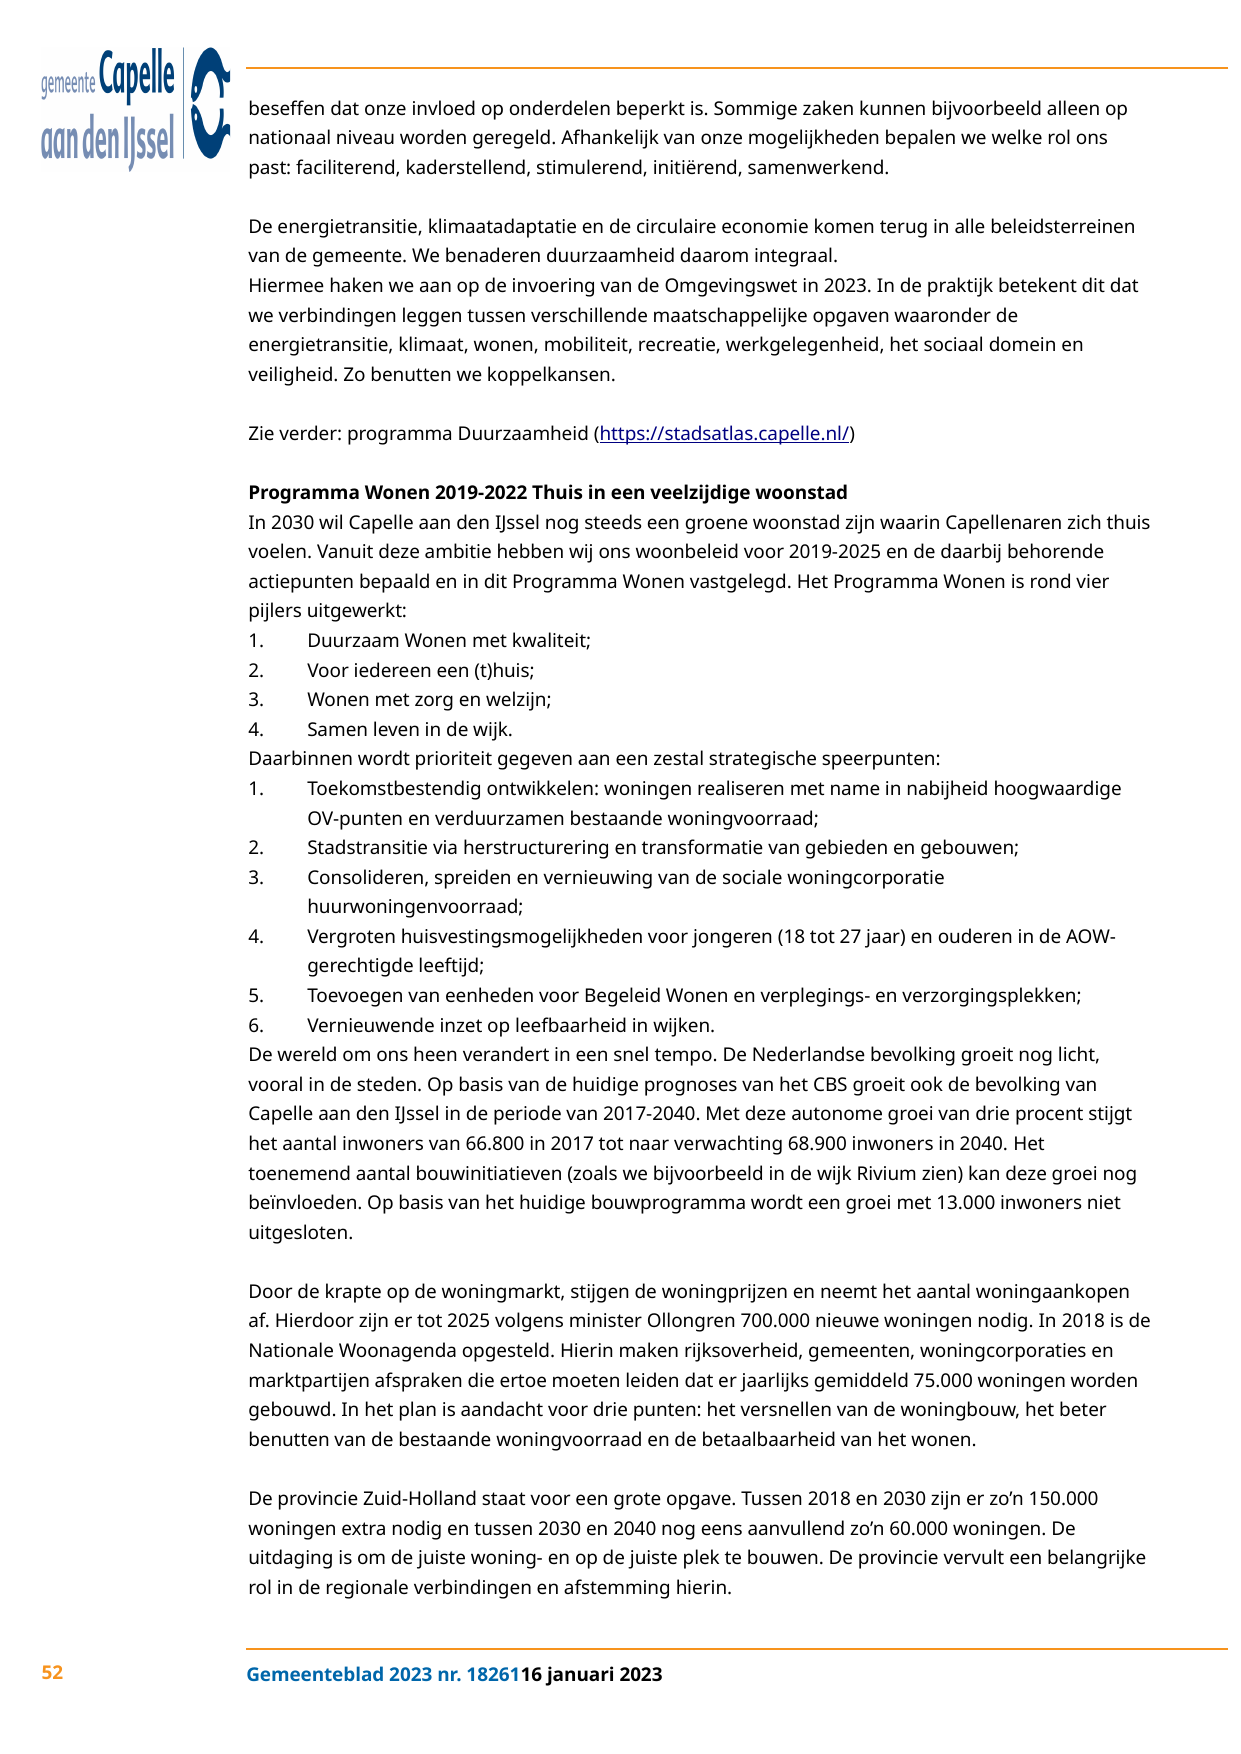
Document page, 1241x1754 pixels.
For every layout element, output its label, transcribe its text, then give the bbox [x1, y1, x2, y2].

list Stadstransitie via herstructurering en transformatie van gebieden en gebouwen; [248, 834, 1152, 860]
text Hiermee haken we aan op de invoering van de Omgevingswet in 2023. In de praktijk betekent dit dat we verbindingen leggen tussen verschillende maatschappelijke opgaven waaronder de energietransitie, klimaat, wonen, mobiliteit, recreatie, werkgelegenheid, het sociaal domein en veiligheid. Zo benutten we koppelkansen. [248, 272, 1152, 387]
text Daarbinnen wordt prioriteit gegeven aan een zestal strategische speerpunten: [248, 746, 1152, 771]
text Door de krapte op de woningmarkt, stijgen de woningprijzen en neemt het aantal woningaankopen af. Hierdoor zijn er tot 2025 volgens minister Ollongren 700.000 nieuwe woningen nodig. In 2018 is de Nationale Woonagenda opgesteld. Hierin maken rijksoverheid, gemeenten, woningcorporaties en marktpartijen afspraken die ertoe moeten leiden dat er jaarlijks gemiddeld 75.000 woningen worden gebouwd. In het plan is aandacht voor drie punten: het versnellen van de woningbouw, het beter benutten van de bestaande woningvoorraad en de betaalbaarheid van het wonen. [248, 1278, 1152, 1452]
list Vergroten huisvestingsmogelijkheden voor jongeren (18 tot 27 jaar) en ouderen in de AOW-gerechtigde leeftijd; [248, 923, 1152, 978]
text De provincie Zuid-Holland staat voor een grote opgave. Tussen 2018 en 2030 zijn er zo’n 150.000 woningen extra nodig en tussen 2030 en 2040 nog eens aanvullend zo’n 60.000 woningen. De uitdaging is om de juiste woning- en op de juiste plek te bouwen. De provincie vervult een belangrijke rol in de regionale verbindingen en afstemming hierin. [248, 1485, 1152, 1600]
text Zie verder: programma Duurzaamheid (https://stadsatlas.capelle.nl/) [248, 420, 1152, 446]
text In 2030 wil Capelle aan den IJssel nog steeds een groene woonstad zijn waarin Capellenaren zich thuis voelen. Vanuit deze ambitie hebben wij ons woonbeleid voor 2019-2025 en de daarbij behorende actiepunten bepaald en in dit Programma Wonen vastgelegd. Het Programma Wonen is rond vier pijlers uitgewerkt: [248, 509, 1152, 623]
text beseffen dat onze invloed op onderdelen beperkt is. Sommige zaken kunnen bijvoorbeeld alleen op nationaal niveau worden geregeld. Afhankelijk van onze mogelijkheden bepalen we welke rol ons past: faciliterend, kaderstellend, stimulerend, initiërend, samenwerkend. [248, 95, 1152, 180]
list Toekomstbestendig ontwikkelen: woningen realiseren met name in nabijheid hoogwaardige OV-punten en verduurzamen bestaande woningvoorraad; [248, 775, 1152, 831]
list Vernieuwende inzet op leefbaarheid in wijken. [248, 1012, 1152, 1038]
text Programma Wonen 2019-2022 Thuis in een veelzijdige woonstad [248, 479, 1152, 505]
list Samen leven in de wijk. [248, 716, 1152, 742]
list Duurzaam Wonen met kwaliteit; [248, 627, 1152, 653]
list Voor iedereen een (t)huis; [248, 657, 1152, 683]
list Toevoegen van eenheden voor Begeleid Wonen en verplegings- en verzorgingsplekken; [248, 982, 1152, 1008]
text De wereld om ons heen verandert in een snel tempo. De Nederlandse bevolking groeit nog licht, vooral in de steden. Op basis van de huidige prognoses van het CBS groeit ook de bevolking van Capelle aan den IJssel in de periode van 2017-2040. Met deze autonome groei van drie procent stijgt het aantal inwoners van 66.800 in 2017 tot naar verwachting 68.900 inwoners in 2040. Het toenemend aantal bouwinitiatieven (zoals we bijvoorbeeld in de wijk Rivium zien) kan deze groei nog beïnvloeden. Op basis van het huidige bouwprogramma wordt een groei met 13.000 inwoners niet uitgesloten. [248, 1041, 1152, 1245]
text De energietransitie, klimaatadaptatie en de circulaire economie komen terug in alle beleidsterreinen van de gemeente. We benaderen duurzaamheid daarom integraal. [248, 213, 1152, 268]
list Wonen met zorg en welzijn; [248, 686, 1152, 712]
list Consolideren, spreiden en vernieuwing van de sociale woningcorporatie huurwoningenvoorraad; [248, 864, 1152, 919]
picture [41, 47, 231, 172]
